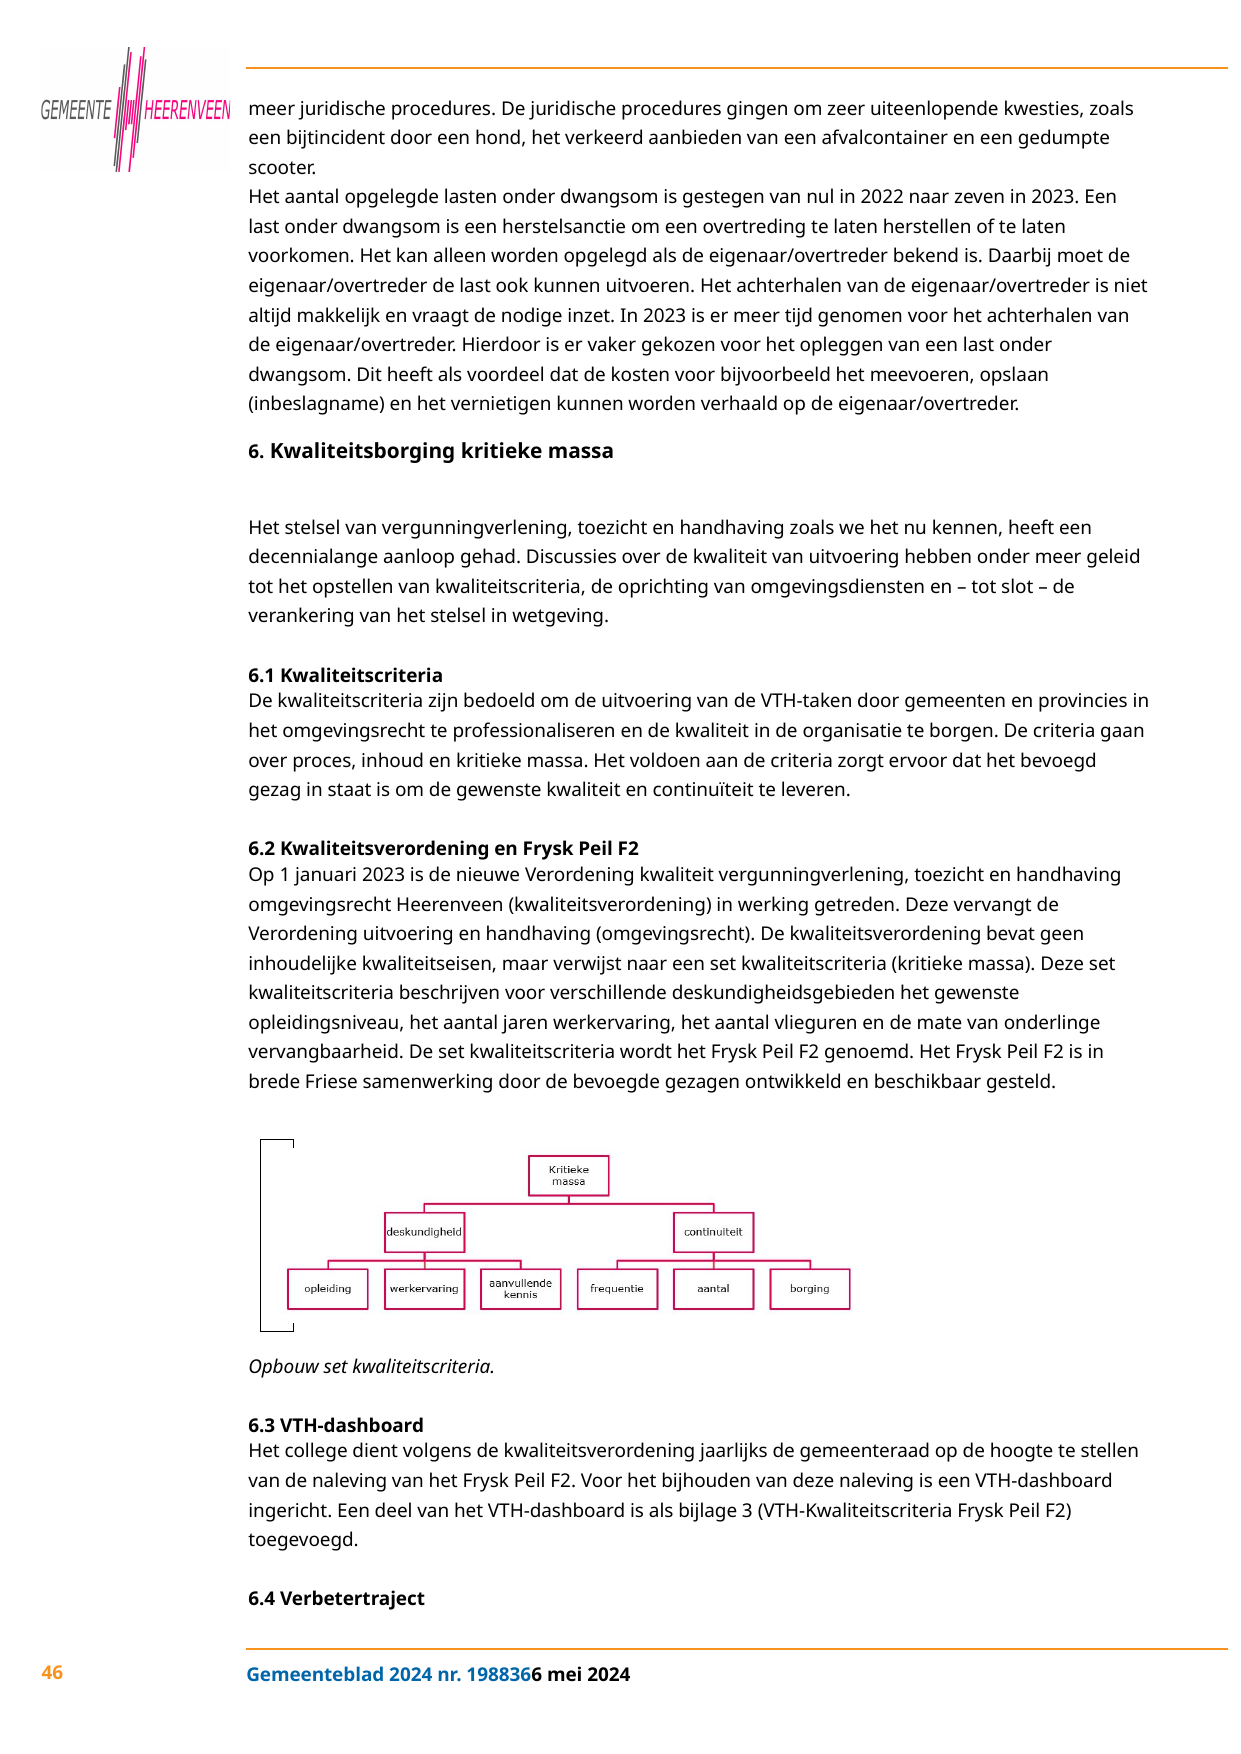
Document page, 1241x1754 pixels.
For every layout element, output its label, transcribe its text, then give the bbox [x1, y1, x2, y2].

text 6.1 Kwaliteitscriteria [248, 662, 1152, 688]
text 6. Kwaliteitsborging kritieke massa [248, 436, 1152, 465]
picture [41, 47, 231, 172]
text Het aantal opgelegde lasten onder dwangsom is gestegen van nul in 2022 naar zeven in 2023. Een last onder dwangsom is een herstelsanctie om een overtreding te laten herstellen of te laten voorkomen. Het kan alleen worden opgelegd als de eigenaar/overtreder bekend is. Daarbij moet de eigenaar/overtreder de last ook kunnen uitvoeren. Het achterhalen van de eigenaar/overtreder is niet altijd makkelijk en vraagt de nodige inzet. In 2023 is er meer tijd genomen voor het achterhalen van de eigenaar/overtreder. Hierdoor is er vaker gekozen voor het opleggen van een last onder dwangsom. Dit heeft als voordeel dat de kosten voor bijvoorbeeld het meevoeren, opslaan (inbeslagname) en het vernietigen kunnen worden verhaald op de eigenaar/overtreder. [248, 183, 1152, 416]
text Het stelsel van vergunningverlening, toezicht en handhaving zoals we het nu kennen, heeft een decennialange aanloop gehad. Discussies over de kwaliteit van uitvoering hebben onder meer geleid tot het opstellen van kwaliteitscriteria, de oprichting van omgevingsdiensten en – tot slot – de verankering van het stelsel in wetgeving. [248, 514, 1152, 628]
picture [268, 1148, 860, 1323]
text meer juridische procedures. De juridische procedures gingen om zeer uiteenlopende kwesties, zoals een bijtincident door een hond, het verkeerd aanbieden van een afvalcontainer en een gedumpte scooter. [248, 95, 1152, 180]
text Op 1 januari 2023 is de nieuwe Verordening kwaliteit vergunningverlening, toezicht en handhaving omgevingsrecht Heerenveen (kwaliteitsverordening) in werking getreden. Deze vervangt de Verordening uitvoering en handhaving (omgevingsrecht). De kwaliteitsverordening bevat geen inhoudelijke kwaliteitseisen, maar verwijst naar een set kwaliteitscriteria (kritieke massa). Deze set kwaliteitscriteria beschrijven voor verschillende deskundigheidsgebieden het gewenste opleidingsniveau, het aantal jaren werkervaring, het aantal vlieguren en de mate van onderlinge vervangbaarheid. De set kwaliteitscriteria wordt het Frysk Peil F2 genoemd. Het Frysk Peil F2 is in brede Friese samenwerking door de bevoegde gezagen ontwikkeld en beschikbaar gesteld. [248, 861, 1152, 1094]
text Opbouw set kwaliteitscriteria. [248, 1353, 1152, 1378]
text 6.3 VTH-dashboard [248, 1412, 1152, 1438]
text De kwaliteitscriteria zijn bedoeld om de uitvoering van de VTH-taken door gemeenten en provincies in het omgevingsrecht te professionaliseren en de kwaliteit in de organisatie te borgen. De criteria gaan over proces, inhoud en kritieke massa. Het voldoen aan de criteria zorgt ervoor dat het bevoegd gezag in staat is om de gewenste kwaliteit en continuïteit te leveren. [248, 688, 1152, 802]
text Het college dient volgens de kwaliteitsverordening jaarlijks de gemeenteraad op de hoogte te stellen van de naleving van het Frysk Peil F2. Voor het bijhouden van deze naleving is een VTH-dashboard ingericht. Een deel van het VTH-dashboard is als bijlage 3 (VTH-Kwaliteitscriteria Frysk Peil F2) toegevoegd. [248, 1438, 1152, 1552]
text 6.4 Verbetertraject [248, 1586, 1152, 1611]
text 6.2 Kwaliteitsverordening en Frysk Peil F2 [248, 836, 1152, 861]
